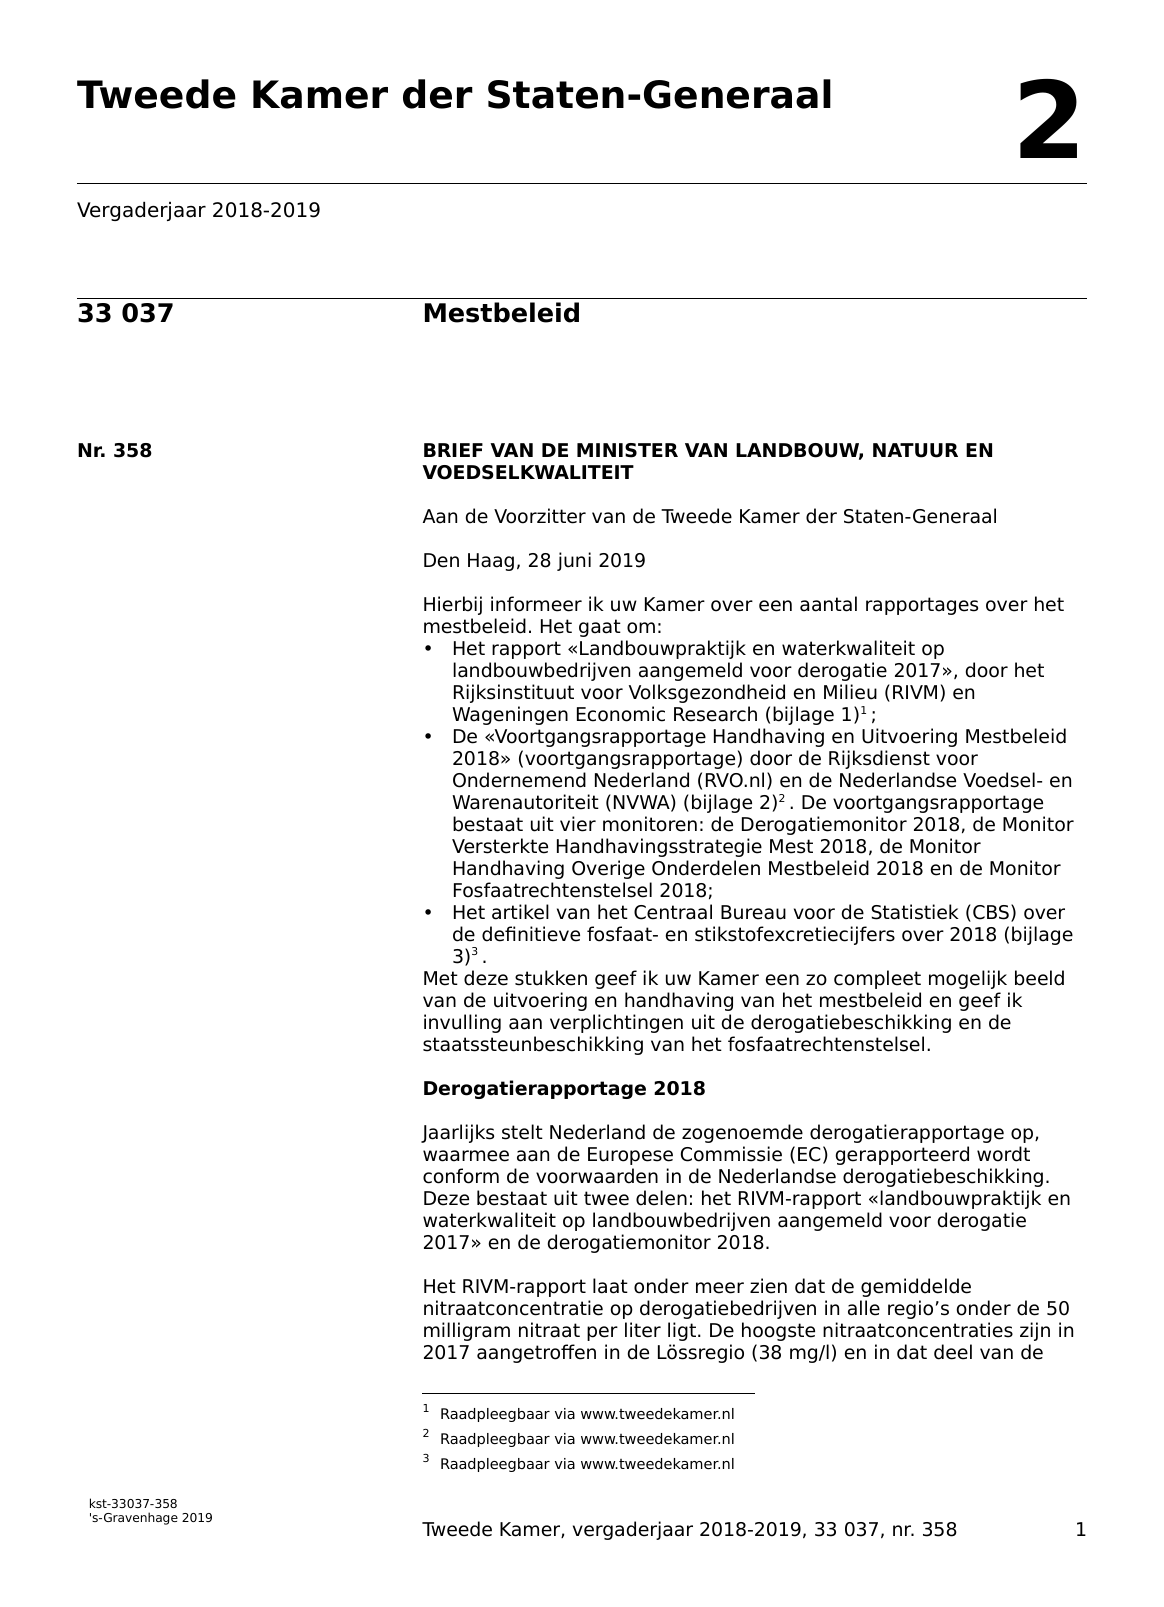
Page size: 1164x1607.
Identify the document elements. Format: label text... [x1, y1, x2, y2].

text Den Haag, 28 juni 2019 [422, 550, 1087, 572]
text Raadpleegbaar via www.tweedekamer.nl [422, 1427, 1087, 1449]
text • Het rapport «Landbouwpraktijk en waterkwaliteit op landbouwbedrijven aangemeld voor derogatie 2017», door het Rijksinstituut voor Volksgezondheid en Milieu (RIVM) en Wageningen Economic Research (bijlage 1); [422, 638, 1087, 726]
subtitle 33 037 Mestbeleid [77, 299, 1087, 329]
text kst-33037-358 [88, 1497, 323, 1511]
table_cell Vergaderjaar 2018-2019 [77, 184, 1087, 298]
text Met deze stukken geef ik uw Kamer een zo compleet mogelijk beeld van de uitvoering en handhaving van het mestbeleid en geef ik invulling aan verplichtingen uit de derogatiebeschikking en de staatssteunbeschikking van het fosfaatrechtenstelsel. [422, 968, 1087, 1056]
text Raadpleegbaar via www.tweedekamer.nl [422, 1402, 1087, 1424]
text • De «Voortgangsrapportage Handhaving en Uitvoering Mestbeleid 2018» (voortgangsrapportage) door de Rijksdienst voor Ondernemend Nederland (RVO.nl) en de Nederlandse Voedsel- en Warenautoriteit (NVWA) (bijlage 2). De voortgangsrapportage bestaat uit vier monitoren: de Derogatiemonitor 2018, de Monitor Versterkte Handhavingsstrategie Mest 2018, de Monitor Handhaving Overige Onderdelen Mestbeleid 2018 en de Monitor Fosfaatrechtenstelsel 2018; [422, 726, 1087, 902]
subtitle Nr. 358 BRIEF VAN DE MINISTER VAN LANDBOUW, NATUUR EN VOEDSELKWALITEIT [77, 440, 1087, 484]
text • Het artikel van het Centraal Bureau voor de Statistiek (CBS) over de definitieve fosfaat- en stikstofexcretiecijfers over 2018 (bijlage 3). [422, 902, 1087, 968]
table_header Tweede Kamer der Staten-Generaal [77, 59, 886, 183]
table_header 2 [886, 59, 1087, 183]
text Raadpleegbaar via www.tweedekamer.nl [422, 1452, 1087, 1474]
subtitle Derogatierapportage 2018 [422, 1078, 1087, 1100]
text 's-Gravenhage 2019 [88, 1511, 323, 1525]
text Jaarlijks stelt Nederland de zogenoemde derogatierapportage op, waarmee aan de Europese Commissie (EC) gerapporteerd wordt conform de voorwaarden in de Nederlandse derogatiebeschikking. Deze bestaat uit twee delen: het RIVM-rapport «landbouwpraktijk en waterkwaliteit op landbouwbedrijven aangemeld voor derogatie 2017» en de derogatiemonitor 2018. [422, 1122, 1087, 1254]
text Het RIVM-rapport laat onder meer zien dat de gemiddelde nitraatconcentratie op derogatiebedrijven in alle regio’s onder de 50 milligram nitraat per liter ligt. De hoogste nitraatconcentraties zijn in 2017 aangetroffen in de Lössregio (38 mg/l) en in dat deel van de [422, 1276, 1087, 1364]
text Aan de Voorzitter van de Tweede Kamer der Staten-Generaal [422, 506, 1087, 528]
text Hierbij informeer ik uw Kamer over een aantal rapportages over het mestbeleid. Het gaat om: [422, 594, 1087, 638]
